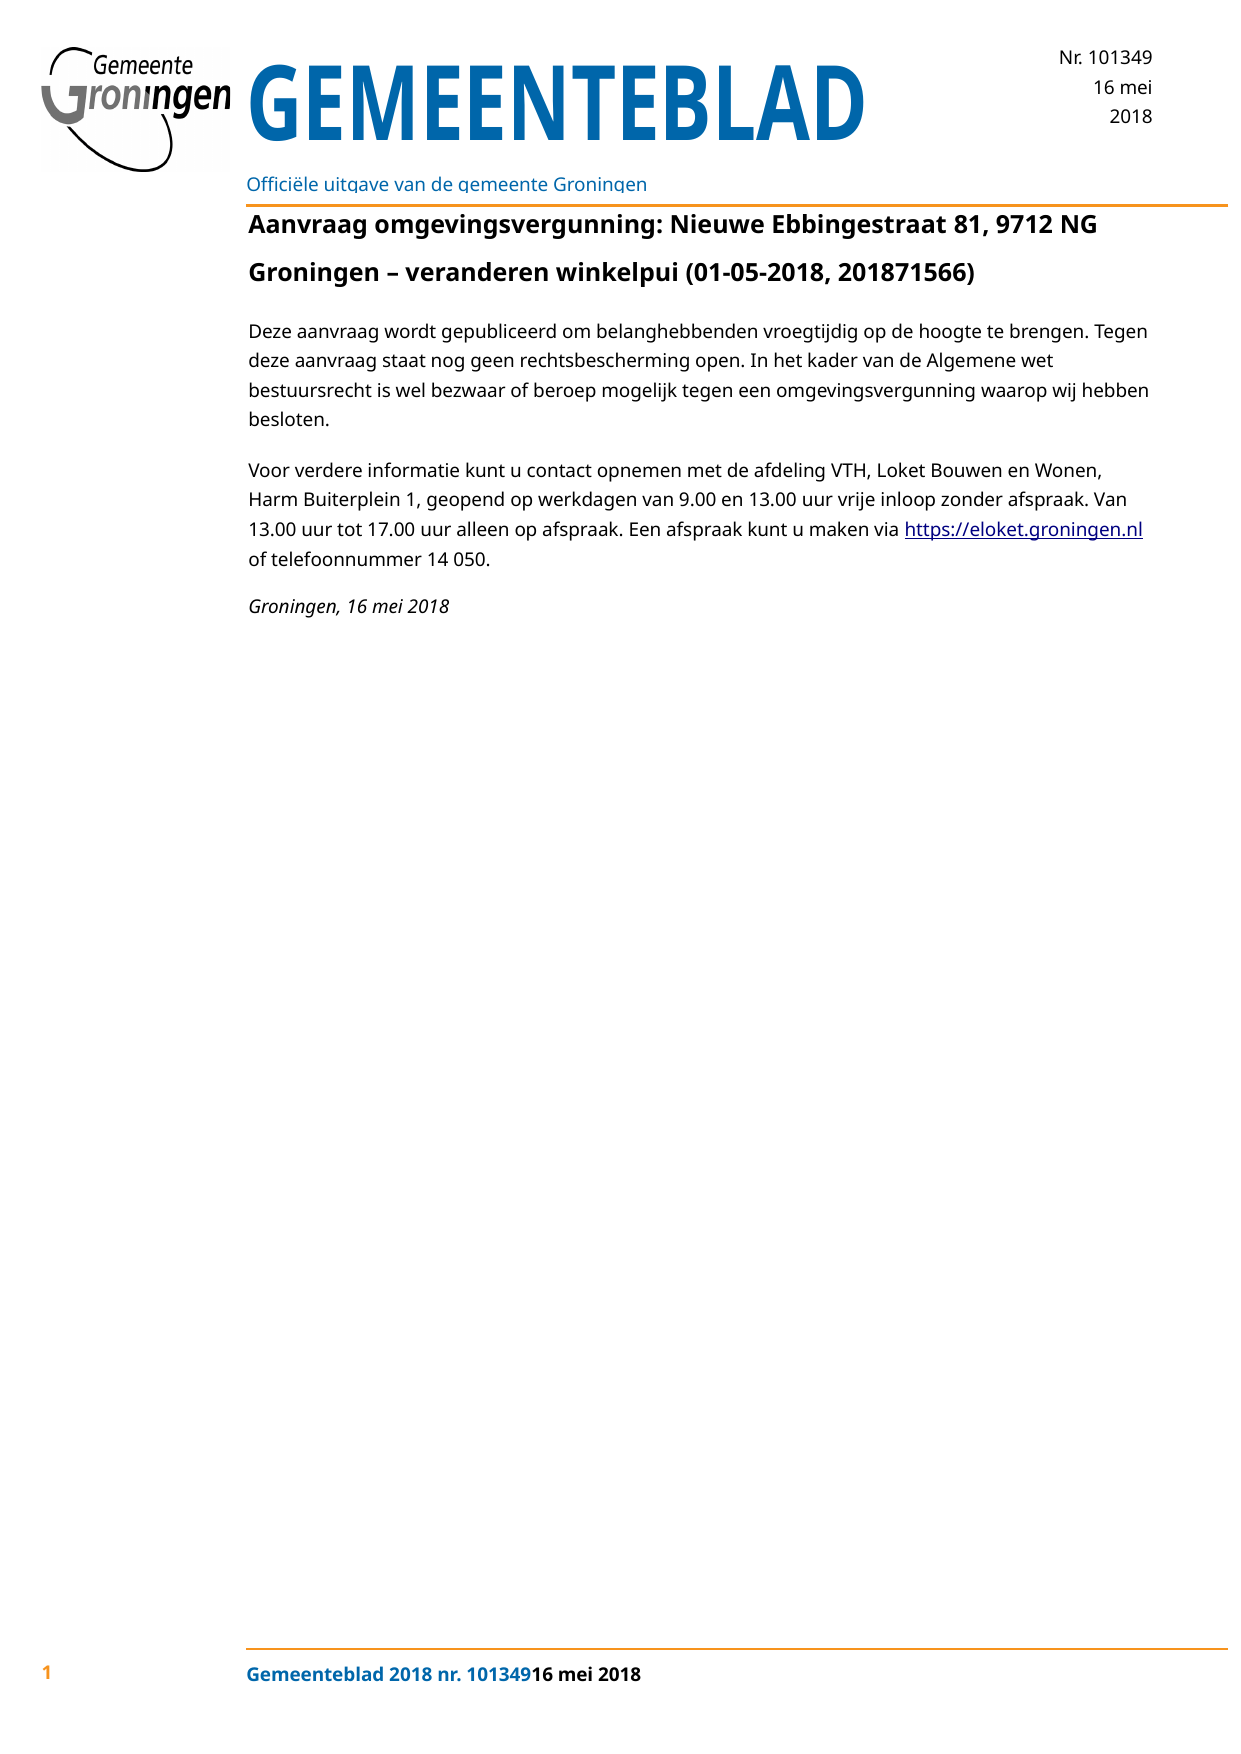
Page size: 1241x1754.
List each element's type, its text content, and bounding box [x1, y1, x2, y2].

text Voor verdere informatie kunt u contact opnemen met de afdeling VTH, Loket Bouwen en Wonen, Harm Buiterplein 1, geopend op werkdagen van 9.00 en 13.00 uur vrije inloop zonder afspraak. Van 13.00 uur tot 17.00 uur alleen op afspraak. Een afspraak kunt u maken via https://eloket.groningen.nl of telefoonnummer 14 050. [248, 457, 1152, 572]
text Deze aanvraag wordt gepubliceerd om belanghebbenden vroegtijdig op de hoogte te brengen. Tegen deze aanvraag staat nog geen rechtsbescherming open. In het kader van de Algemene wet bestuursrecht is wel bezwaar of beroep mogelijk tegen een omgevingsvergunning waarop wij hebben besloten. [248, 318, 1152, 432]
picture [41, 47, 231, 172]
text Groningen, 16 mei 2018 [248, 594, 1152, 619]
text Aanvraag omgevingsvergunning: Nieuwe Ebbingestraat 81, 9712 NG Groningen – veranderen winkelpui (01-05-2018, 201871566) [248, 207, 1152, 288]
